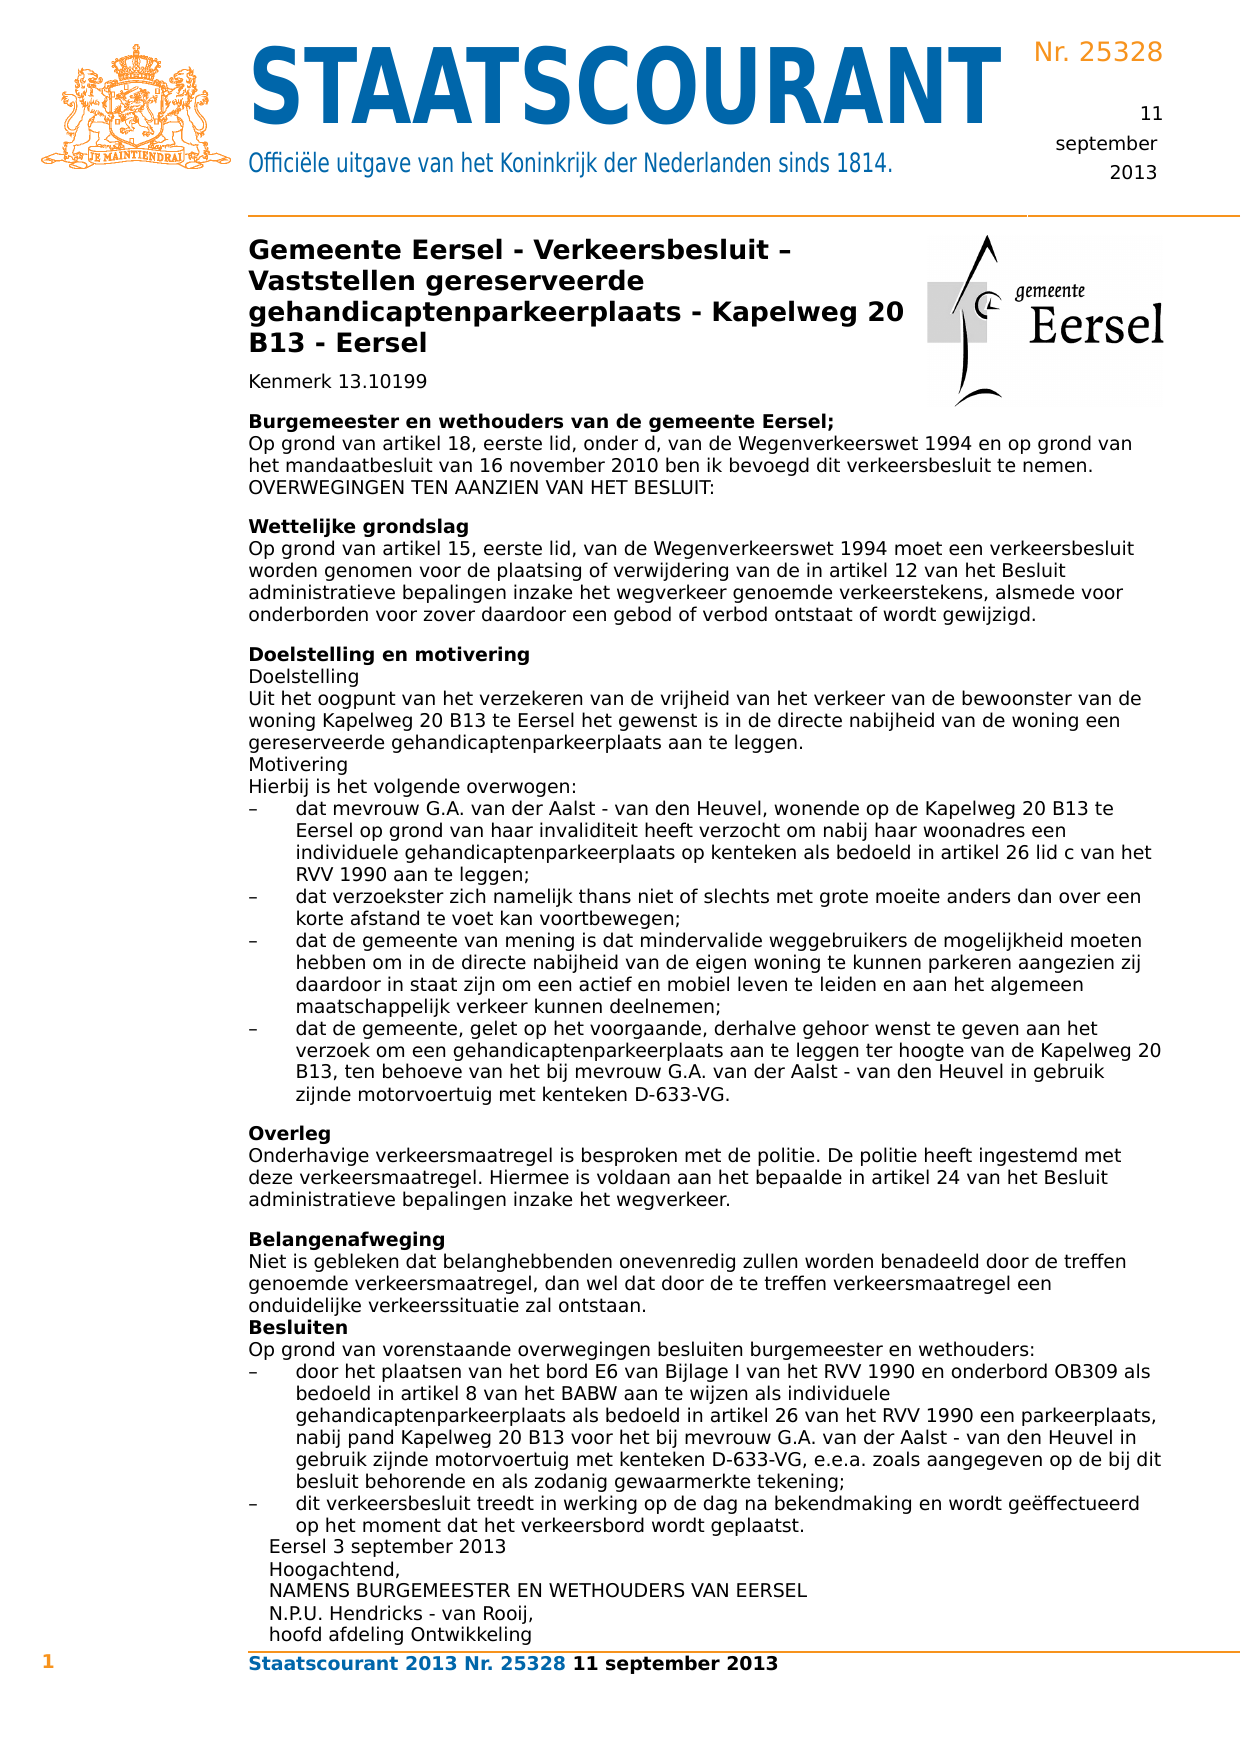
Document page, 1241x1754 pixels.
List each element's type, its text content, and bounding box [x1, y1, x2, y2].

subtitle Gemeente Eersel - Verkeersbesluit –Vaststellen gereserveerde gehandicaptenparkeerplaats - Kapelweg 20 B13 - Eersel [248, 235, 927, 359]
picture [41, 44, 231, 169]
list dat mevrouw G.A. van der Aalst - van den Heuvel, wonende op de Kapelweg 20 B13 te Eersel op grond van haar invaliditeit heeft verzocht om nabij haar woonadres een individuele gehandicaptenparkeerplaats op kenteken als bedoeld in artikel 26 lid c van het RVV 1990 aan te leggen; [248, 798, 1163, 886]
text Op grond van artikel 18, eerste lid, onder d, van de Wegenverkeerswet 1994 en op grond van het mandaatbesluit van 16 november 2010 ben ik bevoegd dit verkeersbesluit te nemen. [248, 433, 1163, 477]
text Hoogachtend, [248, 1558, 1163, 1580]
text Besluiten [248, 1317, 1163, 1339]
picture [927, 235, 1164, 407]
subtitle Wettelijke grondslag [248, 516, 1163, 538]
subtitle Belangenafweging [248, 1229, 1163, 1251]
text hoofd afdeling Ontwikkeling [248, 1624, 1163, 1646]
text Kenmerk 13.10199 [248, 371, 927, 393]
subtitle Doelstelling en motivering [248, 644, 1163, 666]
text Uit het oogpunt van het verzekeren van de vrijheid van het verkeer van de bewoonster van de woning Kapelweg 20 B13 te Eersel het gewenst is in de directe nabijheid van de woning een gereserveerde gehandicaptenparkeerplaats aan te leggen. [248, 688, 1163, 754]
subtitle Burgemeester en wethouders van de gemeente Eersel; [248, 411, 1163, 433]
list dat de gemeente, gelet op het voorgaande, derhalve gehoor wenst te geven aan het verzoek om een gehandicaptenparkeerplaats aan te leggen ter hoogte van de Kapelweg 20 B13, ten behoeve van het bij mevrouw G.A. van der Aalst - van den Heuvel in gebruik zijnde motorvoertuig met kenteken D-633-VG. [248, 1017, 1163, 1105]
list dat de gemeente van mening is dat mindervalide weggebruikers de mogelijkheid moeten hebben om in de directe nabijheid van de eigen woning te kunnen parkeren aangezien zij daardoor in staat zijn om een actief en mobiel leven te leiden en aan het algemeen maatschappelijk verkeer kunnen deelnemen; [248, 929, 1163, 1017]
text Op grond van vorenstaande overwegingen besluiten burgemeester en wethouders: [248, 1339, 1163, 1361]
subtitle Doelstelling [248, 666, 1163, 688]
text Op grond van artikel 15, eerste lid, van de Wegenverkeerswet 1994 moet een verkeersbesluit worden genomen voor de plaatsing of verwijdering van de in artikel 12 van het Besluit administratieve bepalingen inzake het wegverkeer genoemde verkeerstekens, alsmede voor onderborden voor zover daardoor een gebod of verbod ontstaat of wordt gewijzigd. [248, 538, 1163, 626]
text Hierbij is het volgende overwogen: [248, 776, 1163, 798]
list dat verzoekster zich namelijk thans niet of slechts met grote moeite anders dan over een korte afstand te voet kan voortbewegen; [248, 886, 1163, 929]
text Onderhavige verkeersmaatregel is besproken met de politie. De politie heeft ingestemd met deze verkeersmaatregel. Hiermee is voldaan aan het bepaalde in artikel 24 van het Besluit administratieve bepalingen inzake het wegverkeer. [248, 1145, 1163, 1211]
list door het plaatsen van het bord E6 van Bijlage I van het RVV 1990 en onderbord OB309 als bedoeld in artikel 8 van het BABW aan te wijzen als individuele gehandicaptenparkeerplaats als bedoeld in artikel 26 van het RVV 1990 een parkeerplaats, nabij pand Kapelweg 20 B13 voor het bij mevrouw G.A. van der Aalst - van den Heuvel in gebruik zijnde motorvoertuig met kenteken D-633-VG, e.e.a. zoals aangegeven op de bij dit besluit behorende en als zodanig gewaarmerkte tekening; [248, 1361, 1163, 1492]
subtitle Motivering [248, 754, 1163, 776]
list dit verkeersbesluit treedt in werking op de dag na bekendmaking en wordt geëffectueerd op het moment dat het verkeersbord wordt geplaatst. [248, 1492, 1163, 1536]
subtitle Overleg [248, 1123, 1163, 1145]
text Niet is gebleken dat belanghebbenden onevenredig zullen worden benadeeld door de treffen genoemde verkeersmaatregel, dan wel dat door de te treffen verkeersmaatregel een onduidelijke verkeerssituatie zal ontstaan. [248, 1251, 1163, 1317]
text NAMENS BURGEMEESTER EN WETHOUDERS VAN EERSEL [248, 1580, 1163, 1602]
text Eersel 3 september 2013 [248, 1536, 1163, 1558]
text N.P.U. Hendricks - van Rooij, [248, 1602, 1163, 1624]
subtitle OVERWEGINGEN TEN AANZIEN VAN HET BESLUIT: [248, 477, 1163, 498]
